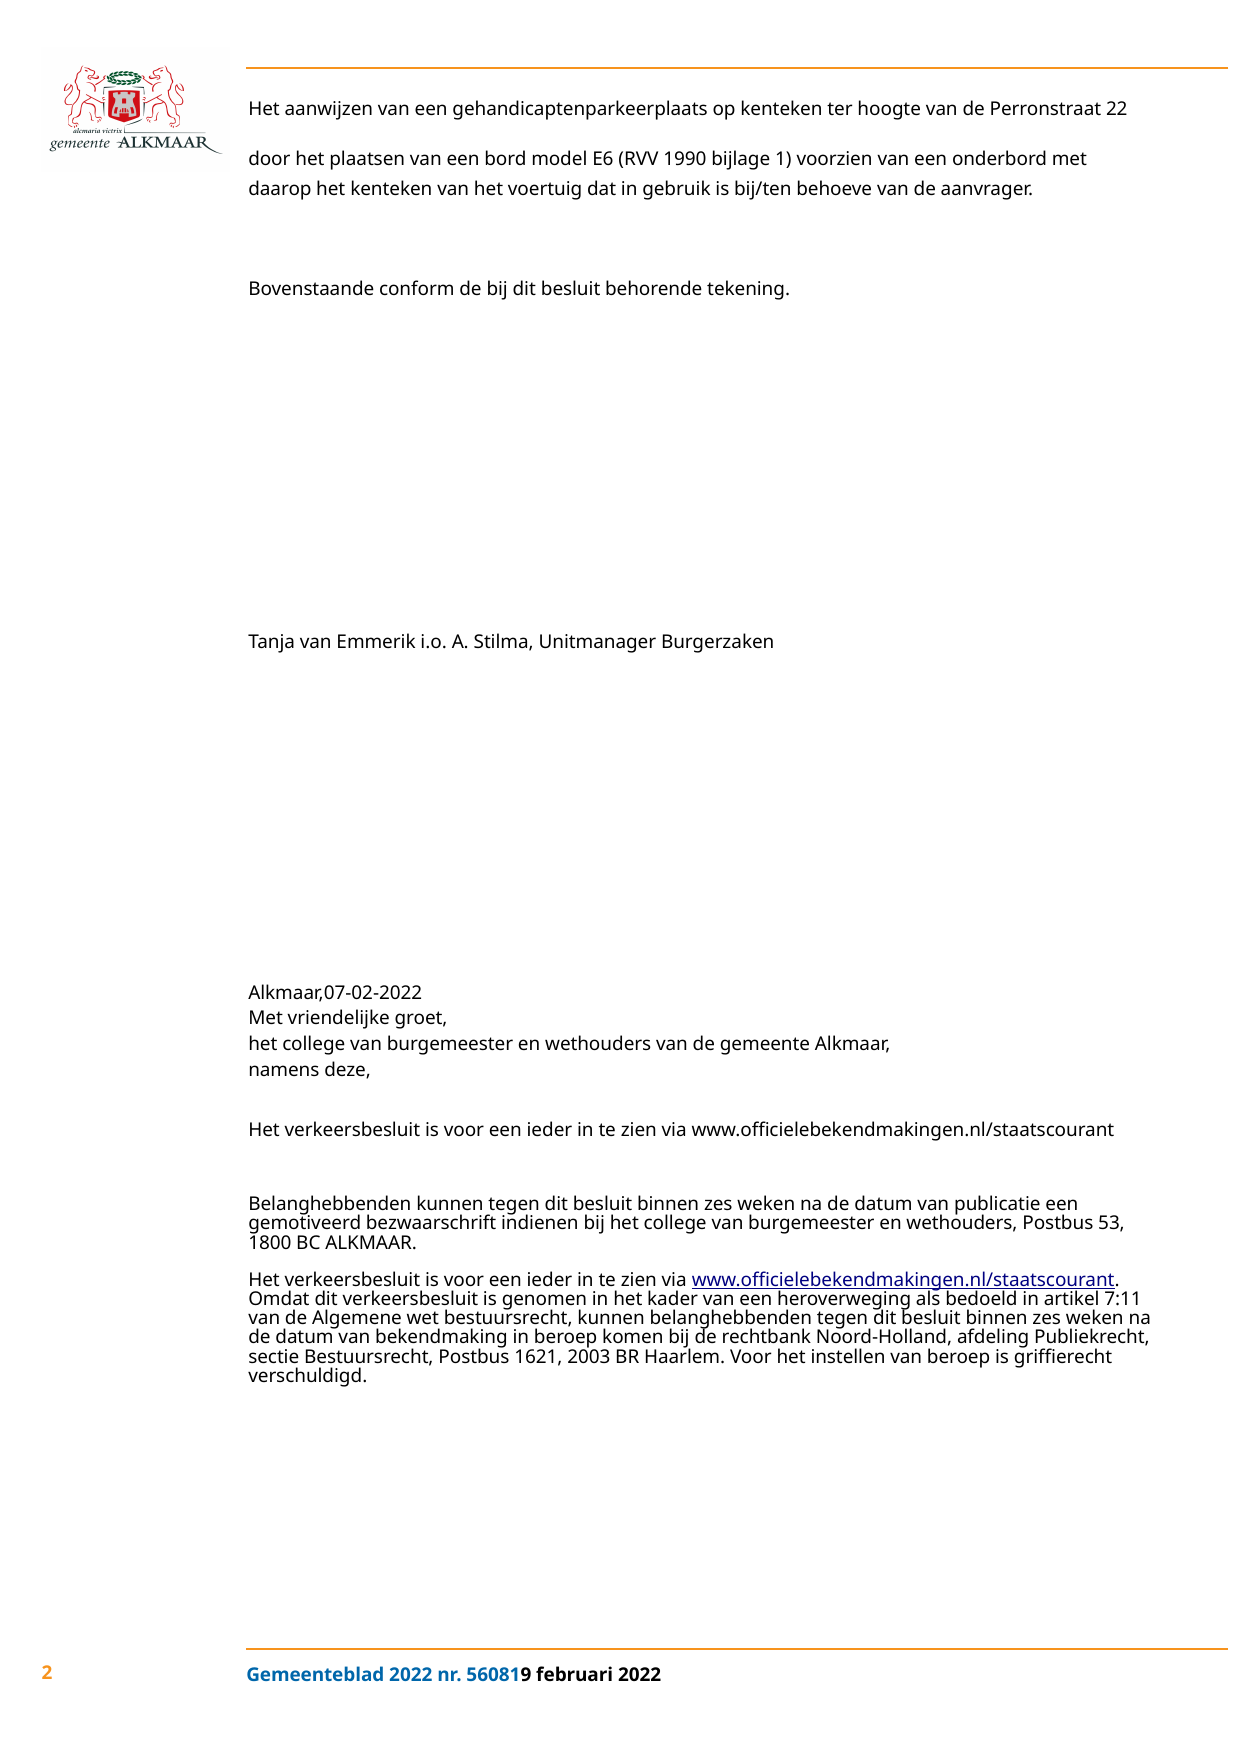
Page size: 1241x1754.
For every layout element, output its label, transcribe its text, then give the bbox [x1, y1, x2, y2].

text Met vriendelijke groet, [248, 1004, 1152, 1030]
text door het plaatsen van een bord model E6 (RVV 1990 bijlage 1) voorzien van een onderbord met daarop het kenteken van het voertuig dat in gebruik is bij/ten behoeve van de aanvrager. [248, 145, 1152, 201]
text Tanja van Emmerik i.o. A. Stilma, Unitmanager Burgerzaken [248, 628, 1152, 654]
text Belanghebbenden kunnen tegen dit besluit binnen zes weken na de datum van publicatie een gemotiveerd bezwaarschrift indienen bij het college van burgemeester en wethouders, Postbus 53, 1800 BC ALKMAAR. [248, 1195, 1152, 1253]
text Bovenstaande conform de bij dit besluit behorende tekening. [248, 276, 1152, 301]
text het college van burgemeester en wethouders van de gemeente Alkmaar, [248, 1030, 1152, 1056]
text Het verkeersbesluit is voor een ieder in te zien via www.officielebekendmakingen.nl/staatscourant. Omdat dit verkeersbesluit is genomen in het kader van een heroverweging als bedoeld in artikel 7:11 van de Algemene wet bestuursrecht, kunnen belanghebbenden tegen dit besluit binnen zes weken na de datum van bekendmaking in beroep komen bij de rechtbank Noord-Holland, afdeling Publiekrecht, sectie Bestuursrecht, Postbus 1621, 2003 BR Haarlem. Voor het instellen van beroep is griffierecht verschuldigd. [248, 1271, 1152, 1386]
text Het verkeersbesluit is voor een ieder in te zien via www.officielebekendmakingen.nl/staatscourant [248, 1121, 1152, 1140]
text namens deze, [248, 1056, 1152, 1082]
text Alkmaar,07-02-2022 [248, 979, 1152, 1004]
text Het aanwijzen van een gehandicaptenparkeerplaats op kenteken ter hoogte van de Perronstraat 22 [248, 95, 1152, 121]
picture [41, 47, 231, 172]
